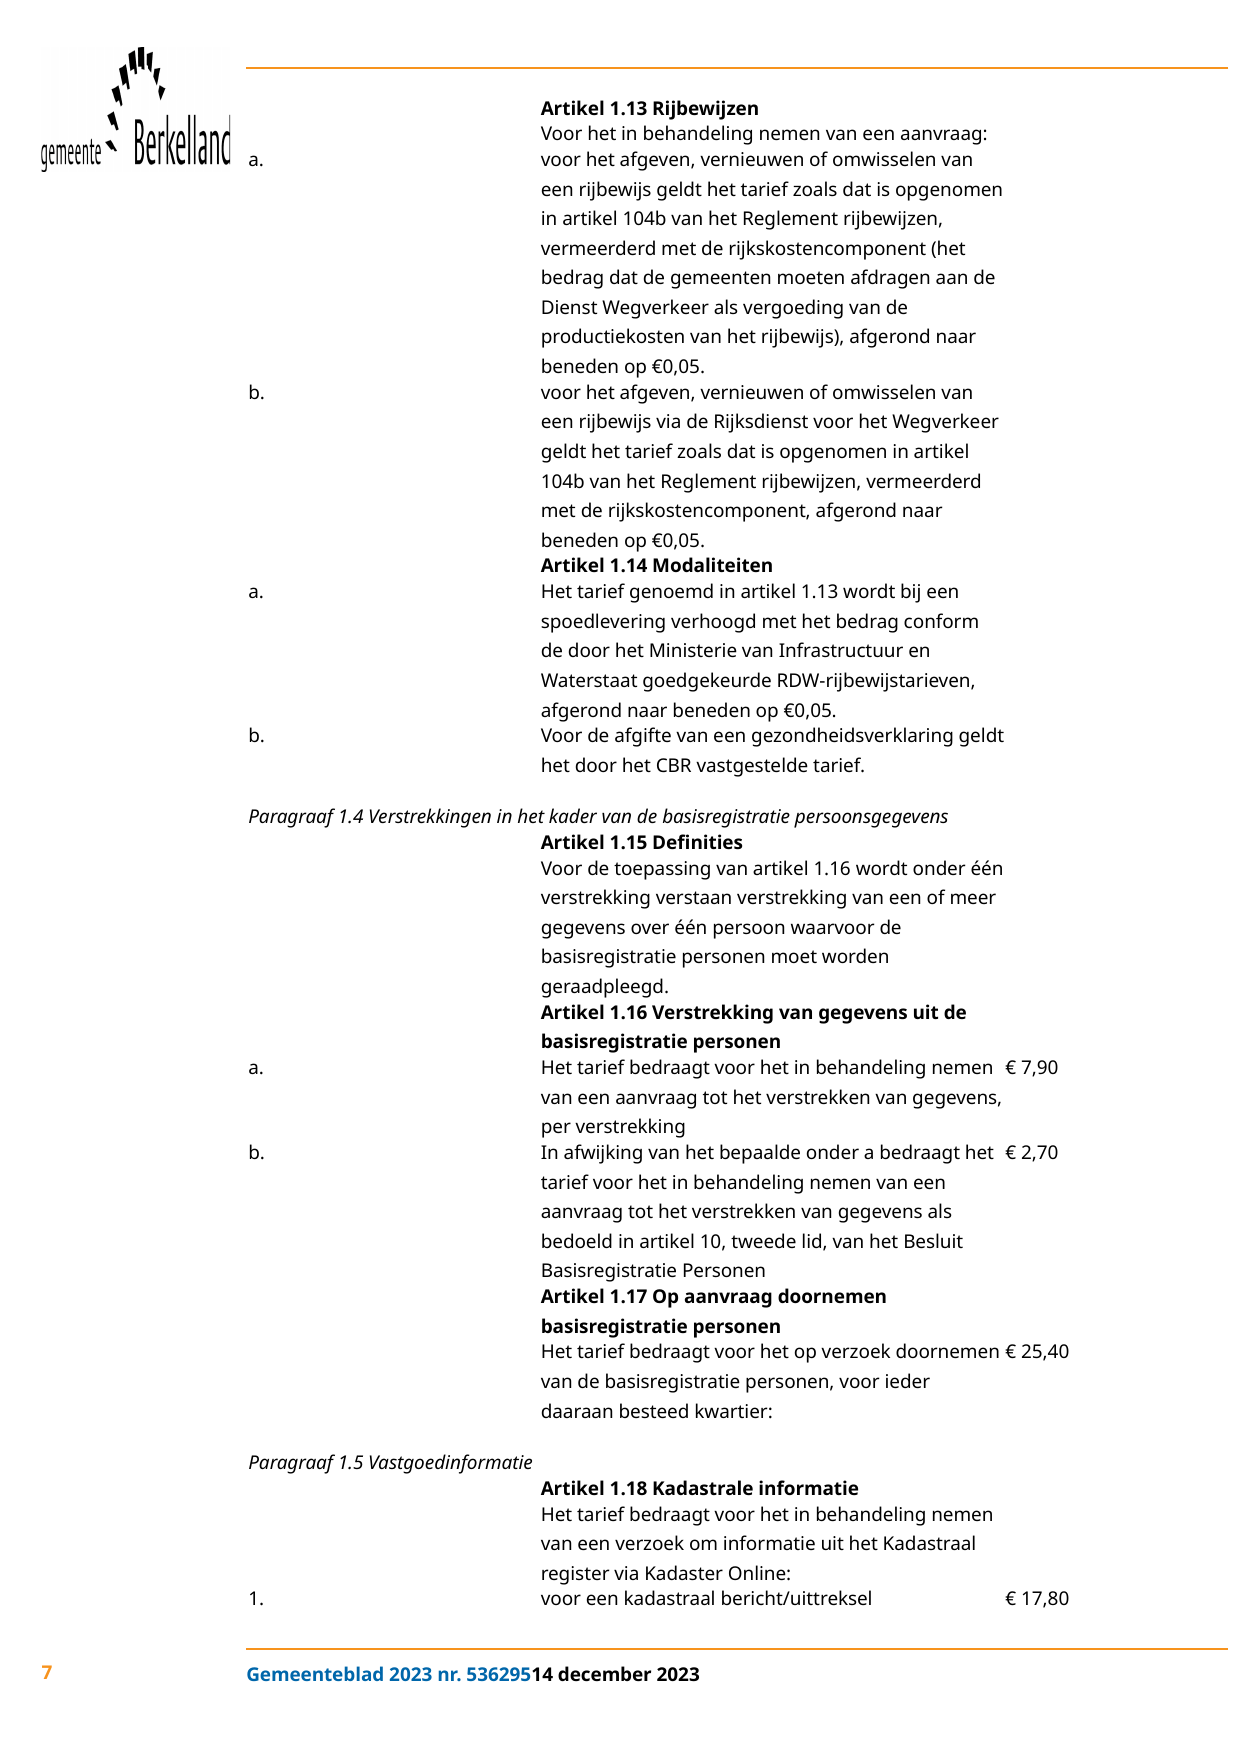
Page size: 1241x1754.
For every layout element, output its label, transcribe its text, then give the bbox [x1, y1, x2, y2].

table_cell Voor de afgifte van een gezondheidsverklaring geldt het door het CBR vastgestelde tarief. [541, 723, 1005, 778]
table_cell € 17,80 [1005, 1586, 1152, 1611]
table_cell Artikel 1.18 Kadastrale informatie [541, 1475, 1005, 1501]
table_cell [248, 1424, 394, 1449]
table_cell Voor de toepassing van artikel 1.16 wordt onder één verstrekking verstaan verstrekking van een of meer gegevens over één persoon waarvoor de basisregistratie personen moet worden geraadpleegd. [541, 855, 1005, 999]
table_cell [1005, 379, 1152, 553]
table_cell [394, 829, 541, 855]
table_cell [394, 95, 541, 121]
table_cell [394, 1424, 541, 1449]
table_cell [394, 1054, 541, 1139]
table_cell Artikel 1.16 Verstrekking van gegevens uit de basisregistratie personen [541, 999, 1005, 1054]
table_cell Artikel 1.15 Definities [541, 829, 1005, 855]
table_cell Het tarief bedraagt voor het in behandeling nemen van een verzoek om informatie uit het Kadastraal register via Kadaster Online: [541, 1501, 1005, 1586]
table_cell [394, 1475, 541, 1501]
table_cell [1005, 1449, 1152, 1475]
table_cell [541, 778, 1005, 803]
table_cell Paragraaf 1.5 Vastgoedinformatie [248, 1449, 1005, 1475]
table_cell b. [248, 1139, 394, 1283]
table_cell [394, 1586, 541, 1611]
table_cell [1005, 579, 1152, 722]
table_cell € 7,90 [1005, 1054, 1152, 1139]
table_cell [1005, 855, 1152, 999]
table_cell voor het afgeven, vernieuwen of omwisselen van een rijbewijs geldt het tarief zoals dat is opgenomen in artikel 104b van het Reglement rijbewijzen, vermeerderd met de rijkskostencomponent (het bedrag dat de gemeenten moeten afdragen aan de Dienst Wegverkeer als vergoeding van de productiekosten van het rijbewijs), afgerond naar beneden op €0,05. [541, 146, 1005, 379]
table_cell Paragraaf 1.4 Verstrekkingen in het kader van de basisregistratie persoonsgegevens [248, 804, 1005, 829]
table_cell [248, 855, 394, 999]
table_cell b. [248, 379, 394, 553]
table_cell [1005, 121, 1152, 146]
table_cell Artikel 1.13 Rijbewijzen [541, 95, 1005, 121]
table_cell [1005, 723, 1152, 778]
table_cell [394, 121, 541, 146]
table_cell [1005, 1424, 1152, 1449]
table_cell Artikel 1.17 Op aanvraag doornemen basisregistratie personen [541, 1283, 1005, 1339]
table_cell [1005, 778, 1152, 803]
table_cell [394, 553, 541, 578]
table_cell [1005, 1501, 1152, 1586]
table_cell [394, 778, 541, 803]
table_cell [394, 1283, 541, 1339]
table_cell [248, 1283, 394, 1339]
table_cell [394, 146, 541, 379]
table_cell [248, 1501, 394, 1586]
table_cell [248, 553, 394, 578]
table_cell [394, 379, 541, 553]
table_cell [248, 95, 394, 121]
table_cell [394, 1339, 541, 1423]
table_cell [248, 778, 394, 803]
table_cell Het tarief bedraagt voor het in behandeling nemen van een aanvraag tot het verstrekken van gegevens, per verstrekking [541, 1054, 1005, 1139]
table_cell In afwijking van het bepaalde onder a bedraagt het tarief voor het in behandeling nemen van een aanvraag tot het verstrekken van gegevens als bedoeld in artikel 10, tweede lid, van het Besluit Basisregistratie Personen [541, 1139, 1005, 1283]
table_cell [1005, 1475, 1152, 1501]
table_cell [248, 1475, 394, 1501]
table_cell € 25,40 [1005, 1339, 1152, 1423]
table_cell a. [248, 1054, 394, 1139]
table_cell [1005, 553, 1152, 578]
table_cell voor een kadastraal bericht/uittreksel [541, 1586, 1005, 1611]
table_cell [1005, 1283, 1152, 1339]
table_cell a. [248, 579, 394, 722]
table_cell Artikel 1.14 Modaliteiten [541, 553, 1005, 578]
table_cell [1005, 829, 1152, 855]
table_cell Voor het in behandeling nemen van een aanvraag: [541, 121, 1005, 146]
table_cell [248, 121, 394, 146]
table_cell [394, 855, 541, 999]
table_cell Het tarief genoemd in artikel 1.13 wordt bij een spoedlevering verhoogd met het bedrag conform de door het Ministerie van Infrastructuur en Waterstaat goedgekeurde RDW-rijbewijstarieven, afgerond naar beneden op €0,05. [541, 579, 1005, 722]
table_cell [394, 723, 541, 778]
table_cell a. [248, 146, 394, 379]
table_cell [248, 829, 394, 855]
table_cell [248, 1339, 394, 1423]
table_cell [394, 579, 541, 722]
table_cell [248, 999, 394, 1054]
table_cell [1005, 95, 1152, 121]
table_cell b. [248, 723, 394, 778]
table_cell [1005, 804, 1152, 829]
table_cell 1. [248, 1586, 394, 1611]
table_cell [1005, 999, 1152, 1054]
table_cell voor het afgeven, vernieuwen of omwisselen van een rijbewijs via de Rijksdienst voor het Wegverkeer geldt het tarief zoals dat is opgenomen in artikel 104b van het Reglement rijbewijzen, vermeerderd met de rijkskostencomponent, afgerond naar beneden op €0,05. [541, 379, 1005, 553]
table_cell [1005, 146, 1152, 379]
table_cell [394, 1139, 541, 1283]
table_cell [394, 999, 541, 1054]
table_cell Het tarief bedraagt voor het op verzoek doornemen van de basisregistratie personen, voor ieder daaraan besteed kwartier: [541, 1339, 1005, 1423]
table_cell [541, 1424, 1005, 1449]
table_cell [394, 1501, 541, 1586]
table_cell € 2,70 [1005, 1139, 1152, 1283]
picture [41, 47, 231, 172]
